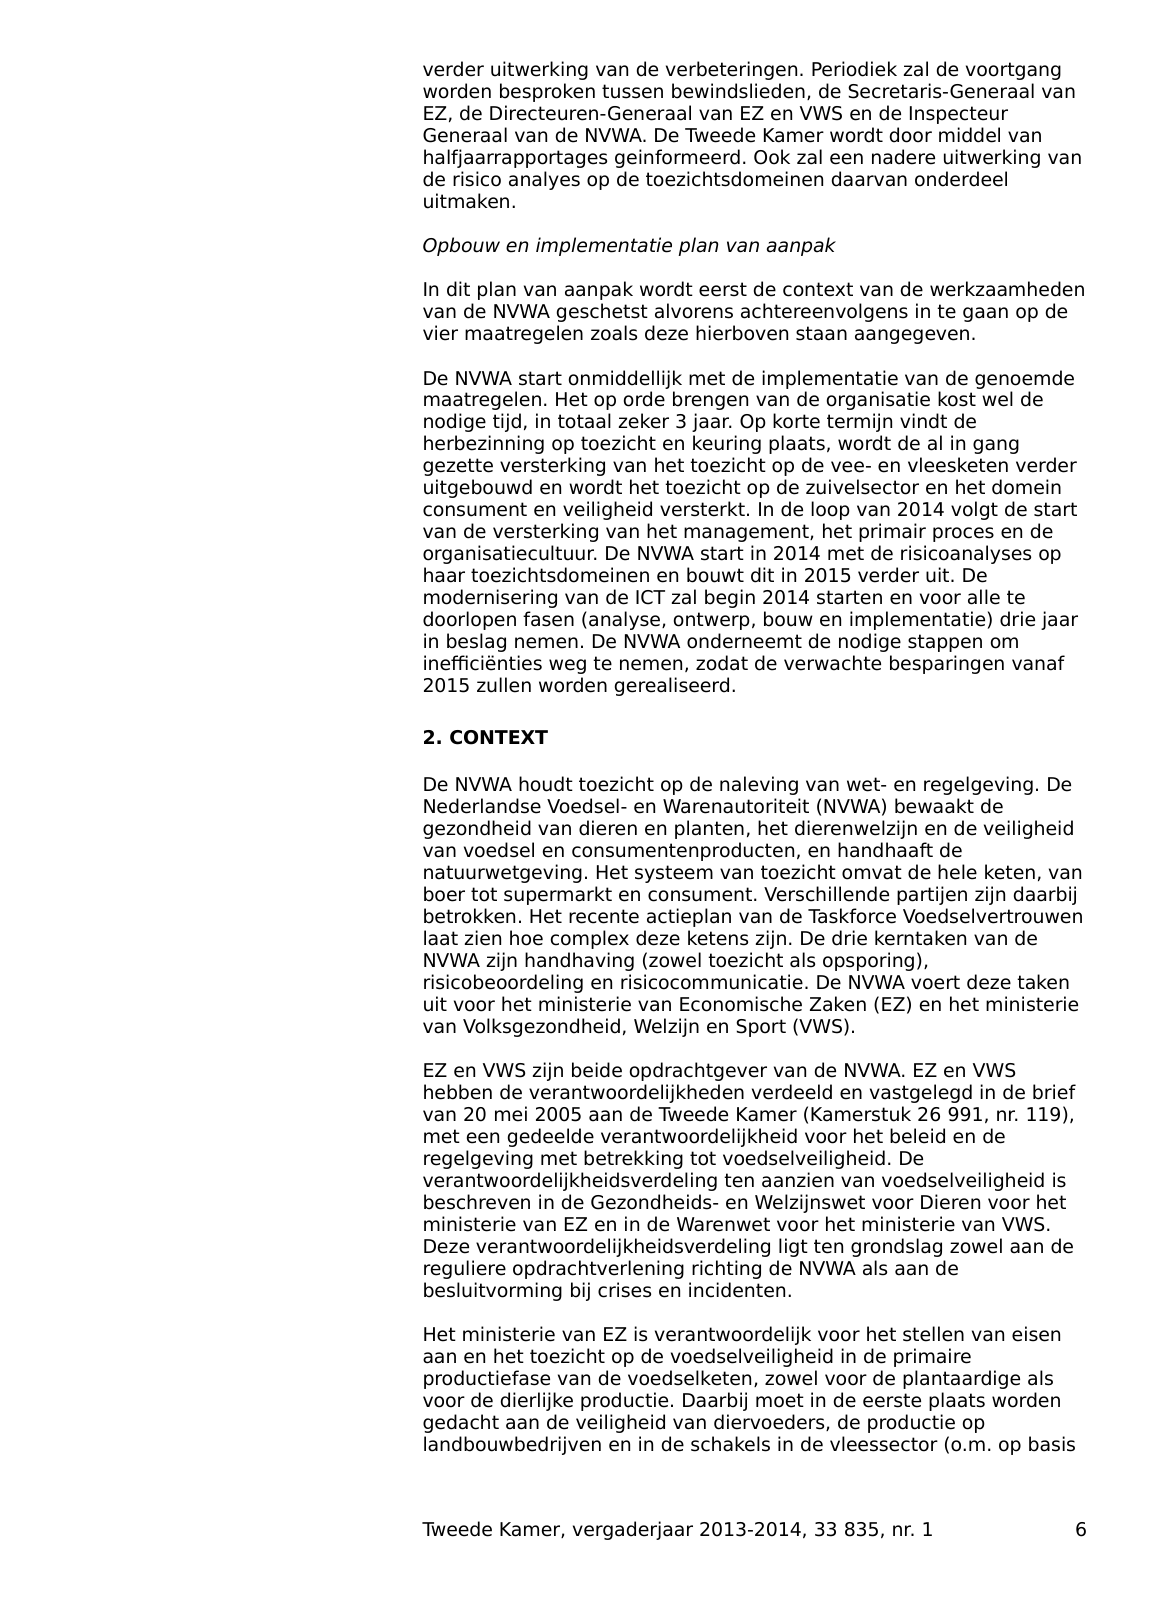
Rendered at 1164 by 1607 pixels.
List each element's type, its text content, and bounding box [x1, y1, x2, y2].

text In dit plan van aanpak wordt eerst de context van de werkzaamheden van de NVWA geschetst alvorens achtereenvolgens in te gaan op de vier maatregelen zoals deze hierboven staan aangegeven. [422, 279, 1087, 345]
text Het ministerie van EZ is verantwoordelijk voor het stellen van eisen aan en het toezicht op de voedselveiligheid in de primaire productiefase van de voedselketen, zowel voor de plantaardige als voor de dierlijke productie. Daarbij moet in de eerste plaats worden gedacht aan de veiligheid van diervoeders, de productie op landbouwbedrijven en in de schakels in de vleessector (o.m. op basis [422, 1324, 1087, 1456]
text De NVWA start onmiddellijk met de implementatie van de genoemde maatregelen. Het op orde brengen van de organisatie kost wel de nodige tijd, in totaal zeker 3 jaar. Op korte termijn vindt de herbezinning op toezicht en keuring plaats, wordt de al in gang gezette versterking van het toezicht op de vee- en vleesketen verder uitgebouwd en wordt het toezicht op de zuivelsector en het domein consument en veiligheid versterkt. In de loop van 2014 volgt de start van de versterking van het management, het primair proces en de organisatiecultuur. De NVWA start in 2014 met de risicoanalyses op haar toezichtsdomeinen en bouwt dit in 2015 verder uit. De modernisering van de ICT zal begin 2014 starten en voor alle te doorlopen fasen (analyse, ontwerp, bouw en implementatie) drie jaar in beslag nemen. De NVWA onderneemt de nodige stappen om inefficiënties weg te nemen, zodat de verwachte besparingen vanaf 2015 zullen worden gerealiseerd. [422, 367, 1087, 697]
text verder uitwerking van de verbeteringen. Periodiek zal de voortgang worden besproken tussen bewindslieden, de Secretaris-Generaal van EZ, de Directeuren-Generaal van EZ en VWS en de Inspecteur Generaal van de NVWA. De Tweede Kamer wordt door middel van halfjaarrapportages geinformeerd. Ook zal een nadere uitwerking van de risico analyes op de toezichtsdomeinen daarvan onderdeel uitmaken. [422, 59, 1087, 213]
text De NVWA houdt toezicht op de naleving van wet- en regelgeving. De Nederlandse Voedsel- en Warenautoriteit (NVWA) bewaakt de gezondheid van dieren en planten, het dierenwelzijn en de veiligheid van voedsel en consumentenproducten, en handhaaft de natuurwetgeving. Het systeem van toezicht omvat de hele keten, van boer tot supermarkt en consument. Verschillende partijen zijn daarbij betrokken. Het recente actieplan van de Taskforce Voedselvertrouwen laat zien hoe complex deze ketens zijn. De drie kerntaken van de NVWA zijn handhaving (zowel toezicht als opsporing), risicobeoordeling en risicocommunicatie. De NVWA voert deze taken uit voor het ministerie van Economische Zaken (EZ) en het ministerie van Volksgezondheid, Welzijn en Sport (VWS). [422, 774, 1087, 1038]
subtitle Opbouw en implementatie plan van aanpak [422, 235, 1087, 257]
subtitle 2. CONTEXT [422, 727, 1087, 749]
text EZ en VWS zijn beide opdrachtgever van de NVWA. EZ en VWS hebben de verantwoordelijkheden verdeeld en vastgelegd in de brief van 20 mei 2005 aan de Tweede Kamer (Kamerstuk 26 991, nr. 119), met een gedeelde verantwoordelijkheid voor het beleid en de regelgeving met betrekking tot voedselveiligheid. De verantwoordelijkheidsverdeling ten aanzien van voedselveiligheid is beschreven in de Gezondheids- en Welzijnswet voor Dieren voor het ministerie van EZ en in de Warenwet voor het ministerie van VWS. Deze verantwoordelijkheidsverdeling ligt ten grondslag zowel aan de reguliere opdrachtverlening richting de NVWA als aan de besluitvorming bij crises en incidenten. [422, 1060, 1087, 1302]
